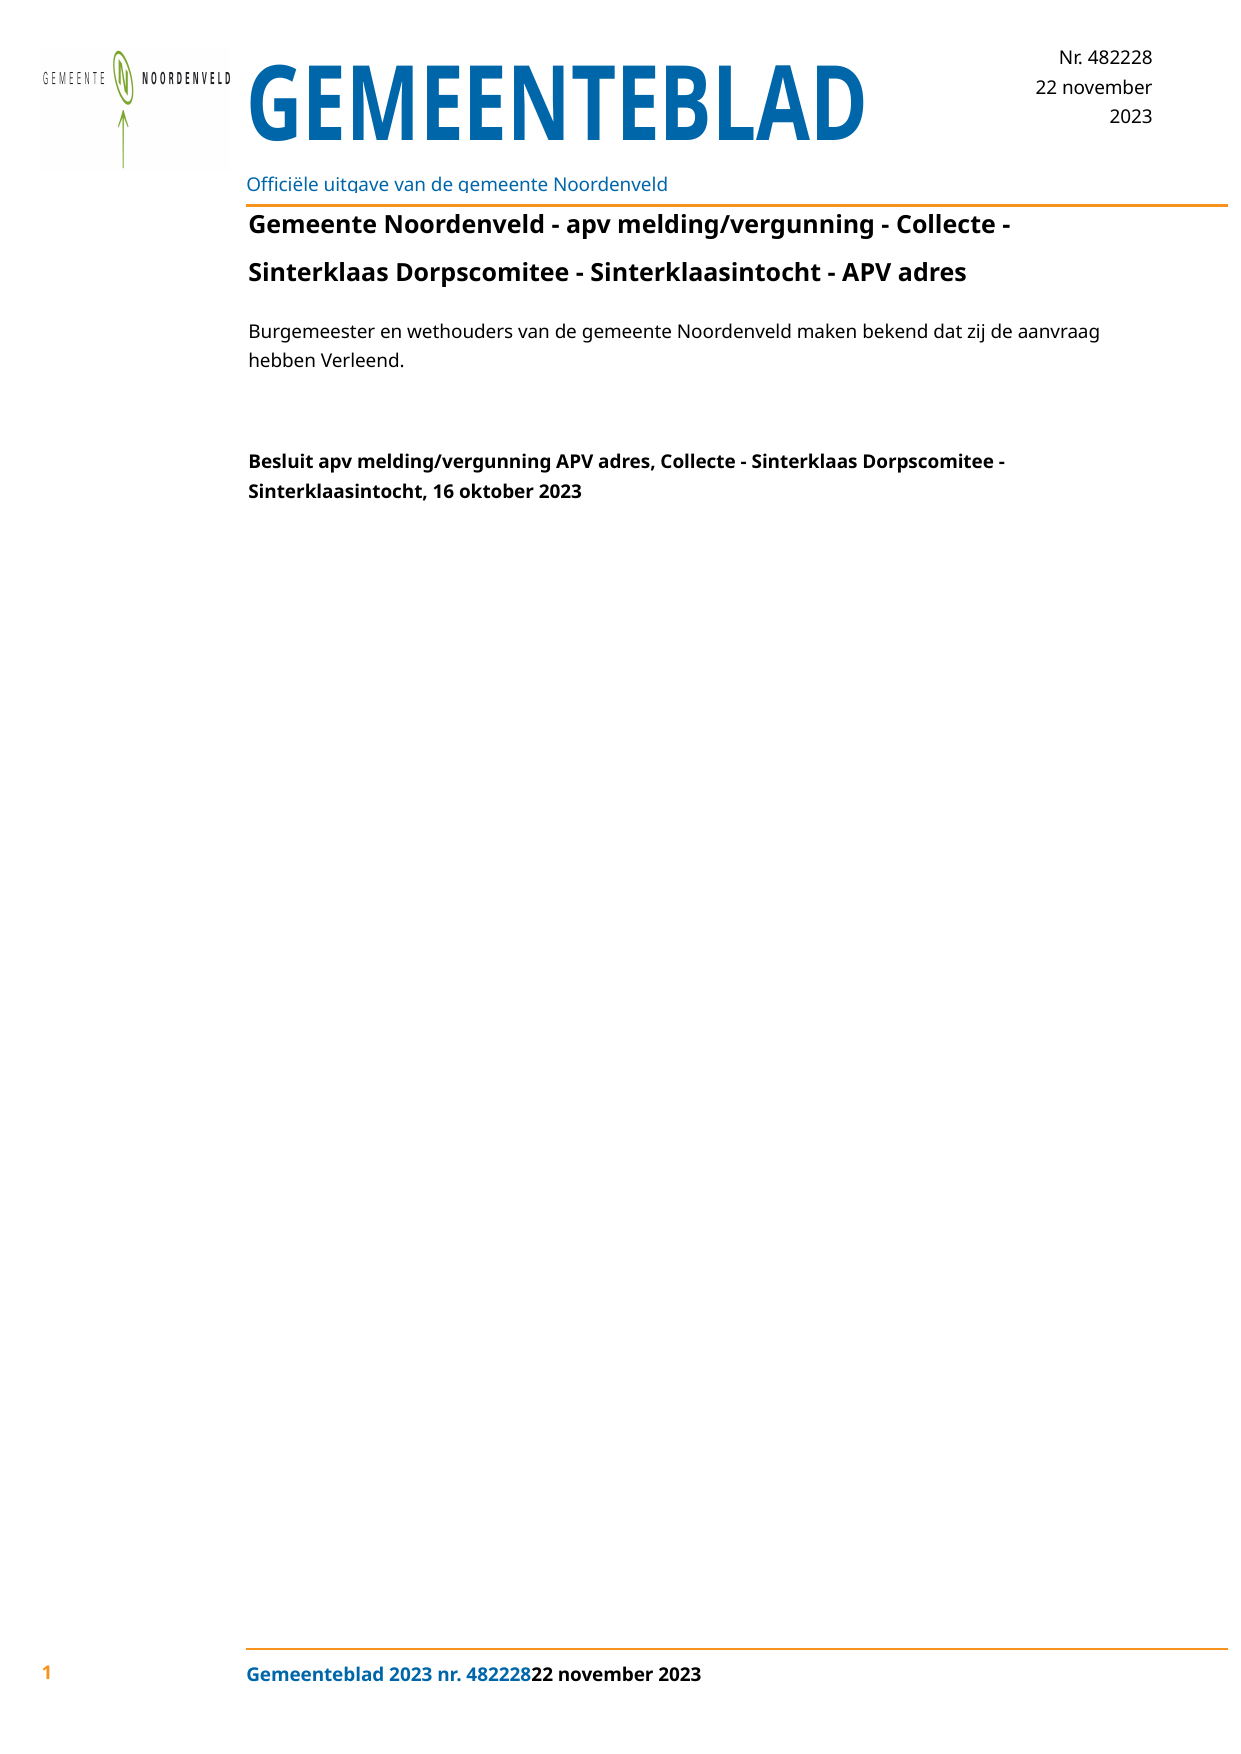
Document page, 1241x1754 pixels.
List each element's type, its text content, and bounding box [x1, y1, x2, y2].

text Besluit apv melding/vergunning APV adres, Collecte - Sinterklaas Dorpscomitee - Sinterklaasintocht, 16 oktober 2023 [248, 448, 1152, 504]
text Gemeente Noordenveld - apv melding/vergunning - Collecte - Sinterklaas Dorpscomitee - Sinterklaasintocht - APV adres [248, 207, 1152, 288]
text Burgemeester en wethouders van de gemeente Noordenveld maken bekend dat zij de aanvraag hebben Verleend. [248, 318, 1152, 373]
picture [41, 47, 231, 172]
